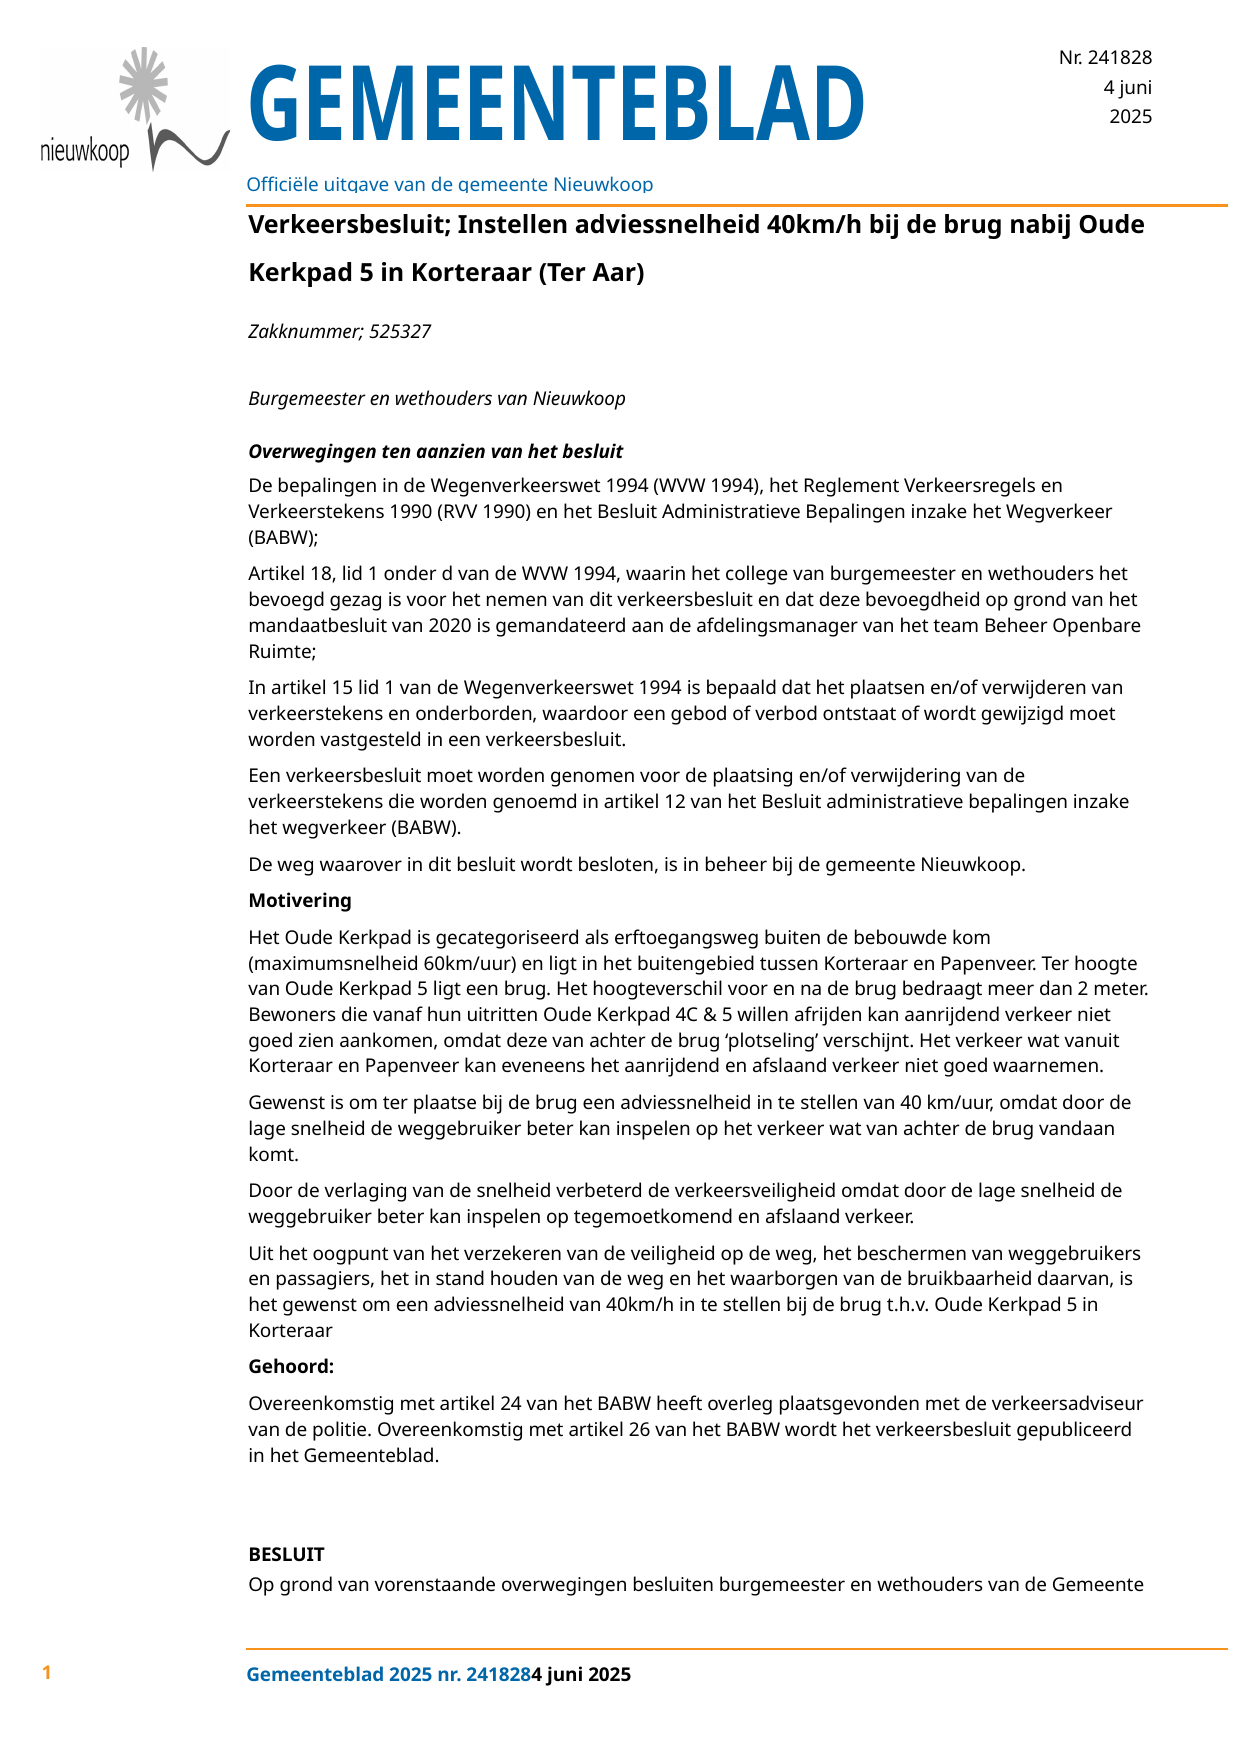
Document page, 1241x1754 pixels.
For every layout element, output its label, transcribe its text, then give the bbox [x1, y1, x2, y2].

text De weg waarover in dit besluit wordt besloten, is in beheer bij de gemeente Nieuwkoop. [248, 851, 1152, 876]
text Gewenst is om ter plaatse bij de brug een adviessnelheid in te stellen van 40 km/uur, omdat door de lage snelheid de weggebruiker beter kan inspelen op het verkeer wat van achter de brug vandaan komt. [248, 1089, 1152, 1167]
text Overwegingen ten aanzien van het besluit [248, 438, 1152, 464]
text Motivering [248, 887, 1152, 913]
text Burgemeester en wethouders van Nieuwkoop [248, 386, 1152, 411]
text Overeenkomstig met artikel 24 van het BABW heeft overleg plaatsgevonden met de verkeersadviseur van de politie. Overeenkomstig met artikel 26 van het BABW wordt het verkeersbesluit gepubliceerd in het Gemeenteblad. [248, 1390, 1152, 1468]
picture [41, 47, 231, 172]
text Verkeersbesluit; Instellen adviessnelheid 40km/h bij de brug nabij Oude Kerkpad 5 in Korteraar (Ter Aar) [248, 207, 1152, 288]
text Uit het oogpunt van het verzekeren van de veiligheid op de weg, het beschermen van weggebruikers en passagiers, het in stand houden van de weg en het waarborgen van de bruikbaarheid daarvan, is het gewenst om een adviessnelheid van 40km/h in te stellen bij de brug t.h.v. Oude Kerkpad 5 in Korteraar [248, 1240, 1152, 1343]
text Zakknummer; 525327 [248, 318, 1152, 344]
text Een verkeersbesluit moet worden genomen voor de plaatsing en/of verwijdering van de verkeerstekens die worden genoemd in artikel 12 van het Besluit administratieve bepalingen inzake het wegverkeer (BABW). [248, 763, 1152, 840]
text BESLUIT [248, 1541, 1152, 1567]
text De bepalingen in de Wegenverkeerswet 1994 (WVW 1994), het Reglement Verkeersregels en Verkeerstekens 1990 (RVV 1990) en het Besluit Administratieve Bepalingen inzake het Wegverkeer (BABW); [248, 472, 1152, 550]
text Gehoord: [248, 1354, 1152, 1379]
text Artikel 18, lid 1 onder d van de WVW 1994, waarin het college van burgemeester en wethouders het bevoegd gezag is voor het nemen van dit verkeersbesluit en dat deze bevoegdheid op grond van het mandaatbesluit van 2020 is gemandateerd aan de afdelingsmanager van het team Beheer Openbare Ruimte; [248, 561, 1152, 663]
text In artikel 15 lid 1 van de Wegenverkeerswet 1994 is bepaald dat het plaatsen en/of verwijderen van verkeerstekens en onderborden, waardoor een gebod of verbod ontstaat of wordt gewijzigd moet worden vastgesteld in een verkeersbesluit. [248, 674, 1152, 752]
text Op grond van vorenstaande overwegingen besluiten burgemeester en wethouders van de Gemeente [248, 1571, 1152, 1597]
text Door de verlaging van de snelheid verbeterd de verkeersveiligheid omdat door de lage snelheid de weggebruiker beter kan inspelen op tegemoetkomend en afslaand verkeer. [248, 1177, 1152, 1229]
text Het Oude Kerkpad is gecategoriseerd als erftoegangsweg buiten de bebouwde kom (maximumsnelheid 60km/uur) en ligt in het buitengebied tussen Korteraar en Papenveer. Ter hoogte van Oude Kerkpad 5 ligt een brug. Het hoogteverschil voor en na de brug bedraagt meer dan 2 meter. Bewoners die vanaf hun uitritten Oude Kerkpad 4C & 5 willen afrijden kan aanrijdend verkeer niet goed zien aankomen, omdat deze van achter de brug ‘plotseling’ verschijnt. Het verkeer wat vanuit Korteraar en Papenveer kan eveneens het aanrijdend en afslaand verkeer niet goed waarnemen. [248, 924, 1152, 1078]
